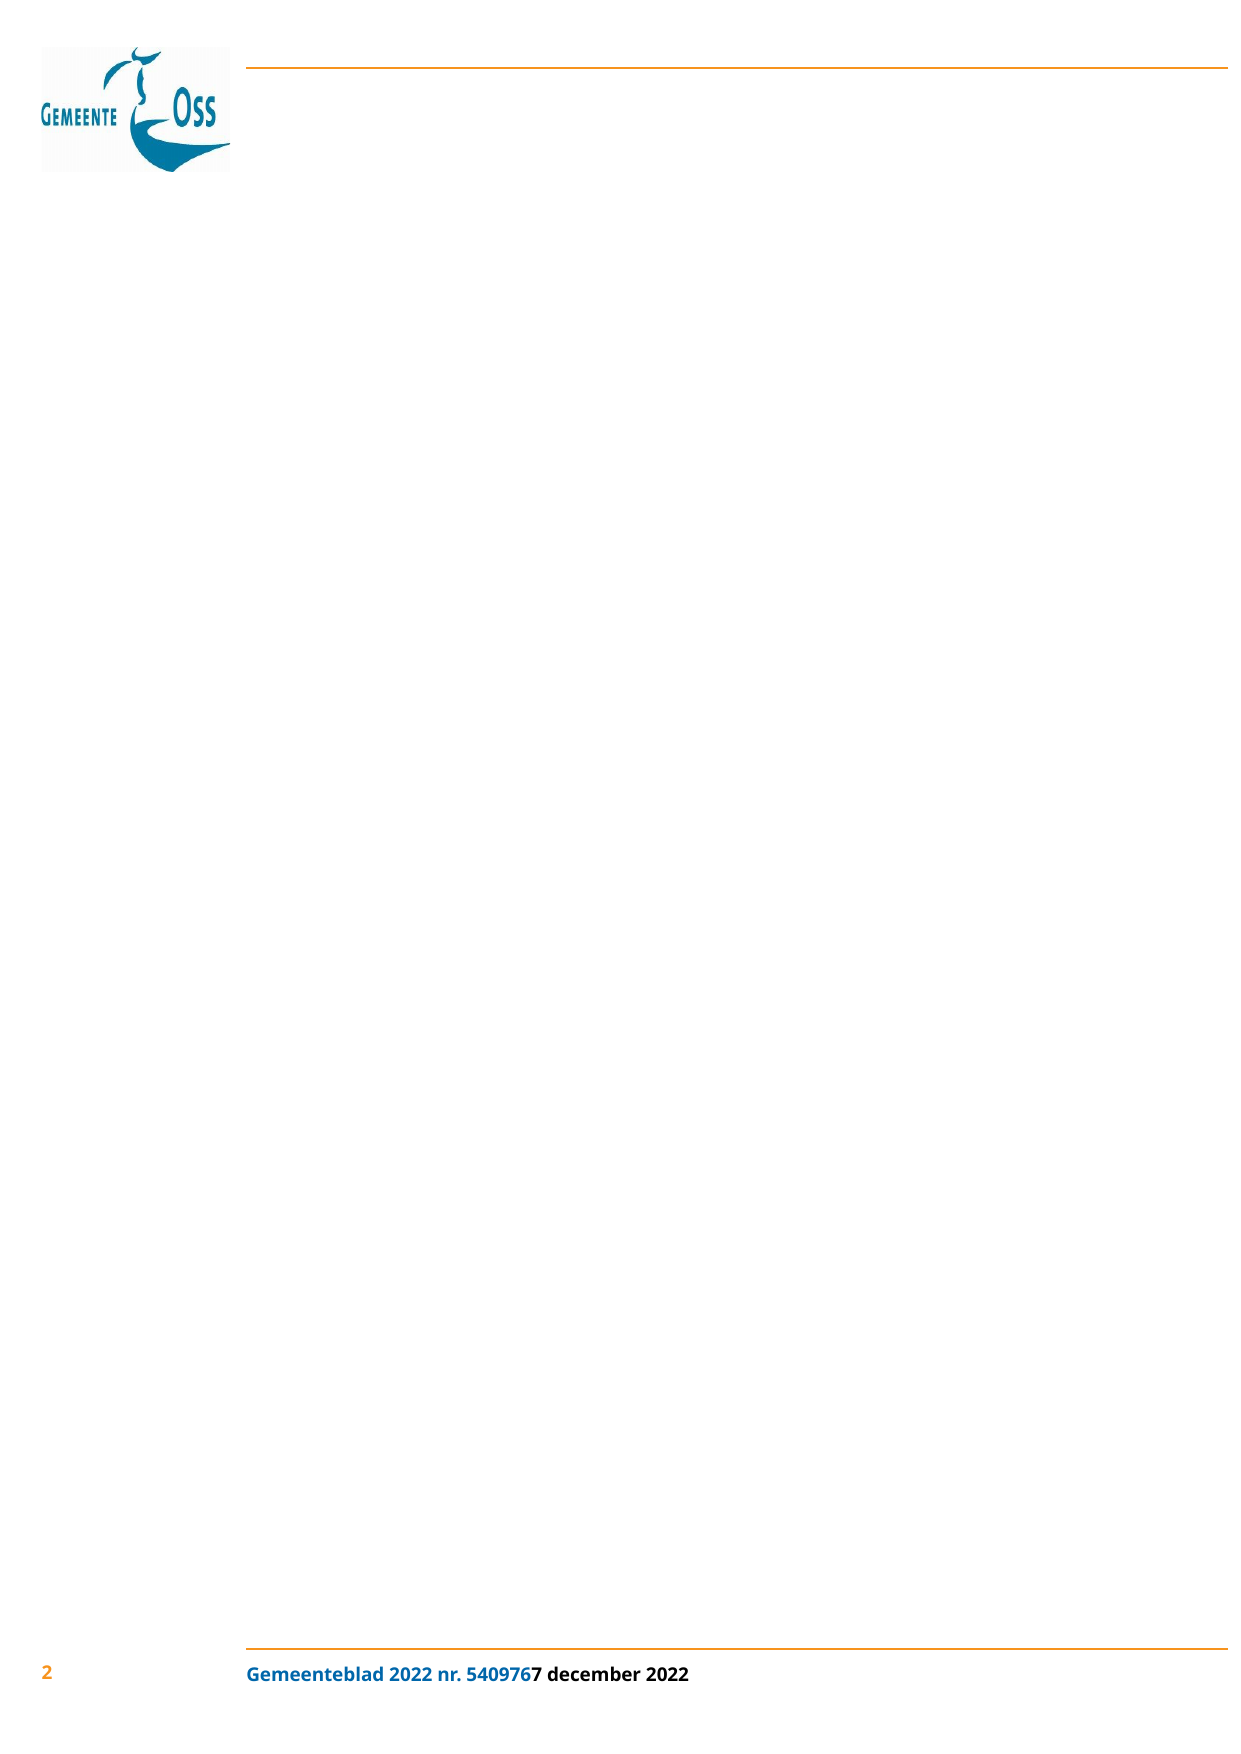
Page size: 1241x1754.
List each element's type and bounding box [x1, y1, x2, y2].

picture [41, 47, 231, 172]
